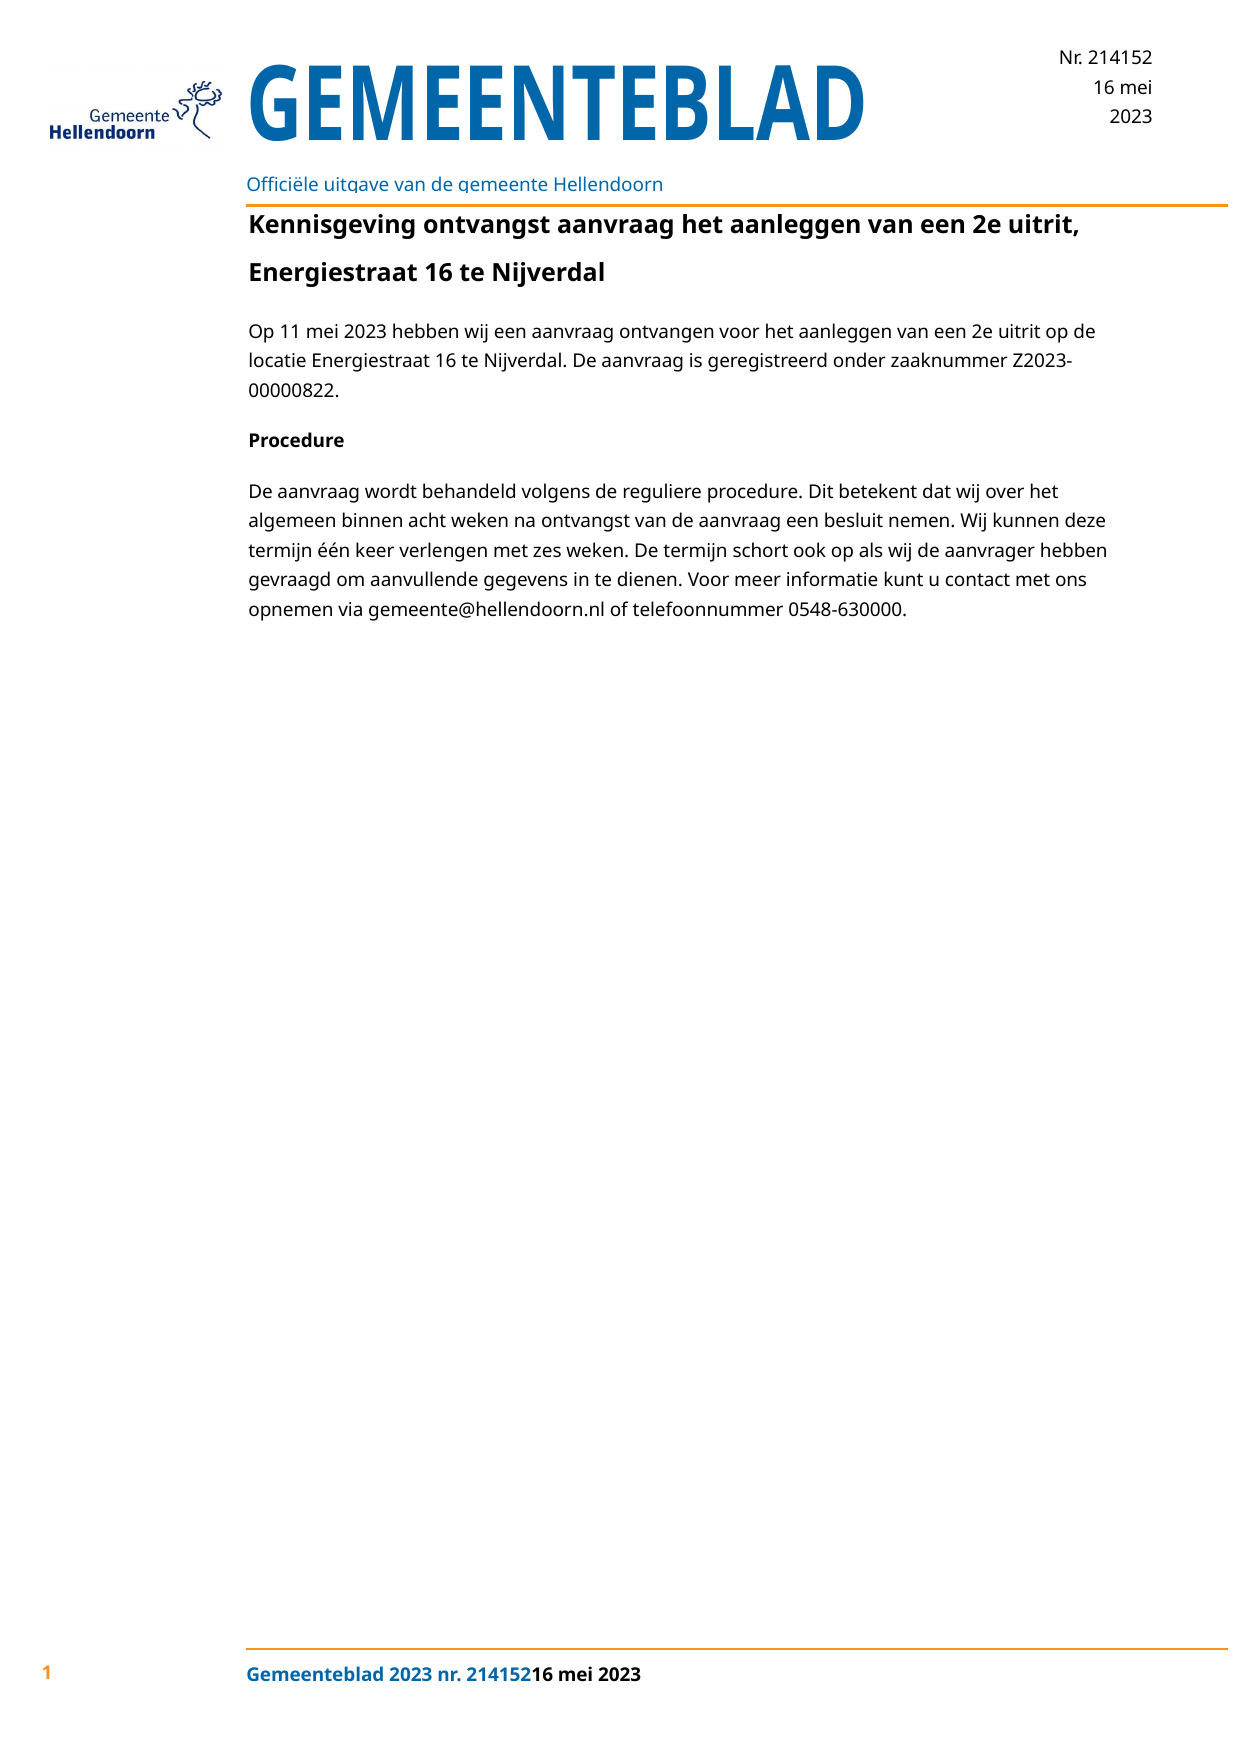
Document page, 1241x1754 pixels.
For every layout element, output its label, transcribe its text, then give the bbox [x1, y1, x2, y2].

text Op 11 mei 2023 hebben wij een aanvraag ontvangen voor het aanleggen van een 2e uitrit op de locatie Energiestraat 16 te Nijverdal. De aanvraag is geregistreerd onder zaaknummer Z2023-00000822. [248, 318, 1152, 403]
text De aanvraag wordt behandeld volgens de reguliere procedure. Dit betekent dat wij over het algemeen binnen acht weken na ontvangst van de aanvraag een besluit nemen. Wij kunnen deze termijn één keer verlengen met zes weken. De termijn schort ook op als wij de aanvrager hebben gevraagd om aanvullende gegevens in te dienen. Voor meer informatie kunt u contact met ons opnemen via gemeente@hellendoorn.nl of telefoonnummer 0548-630000. [248, 478, 1152, 622]
text Procedure [248, 427, 1152, 453]
text Kennisgeving ontvangst aanvraag het aanleggen van een 2e uitrit, Energiestraat 16 te Nijverdal [248, 207, 1152, 288]
picture [41, 47, 231, 172]
